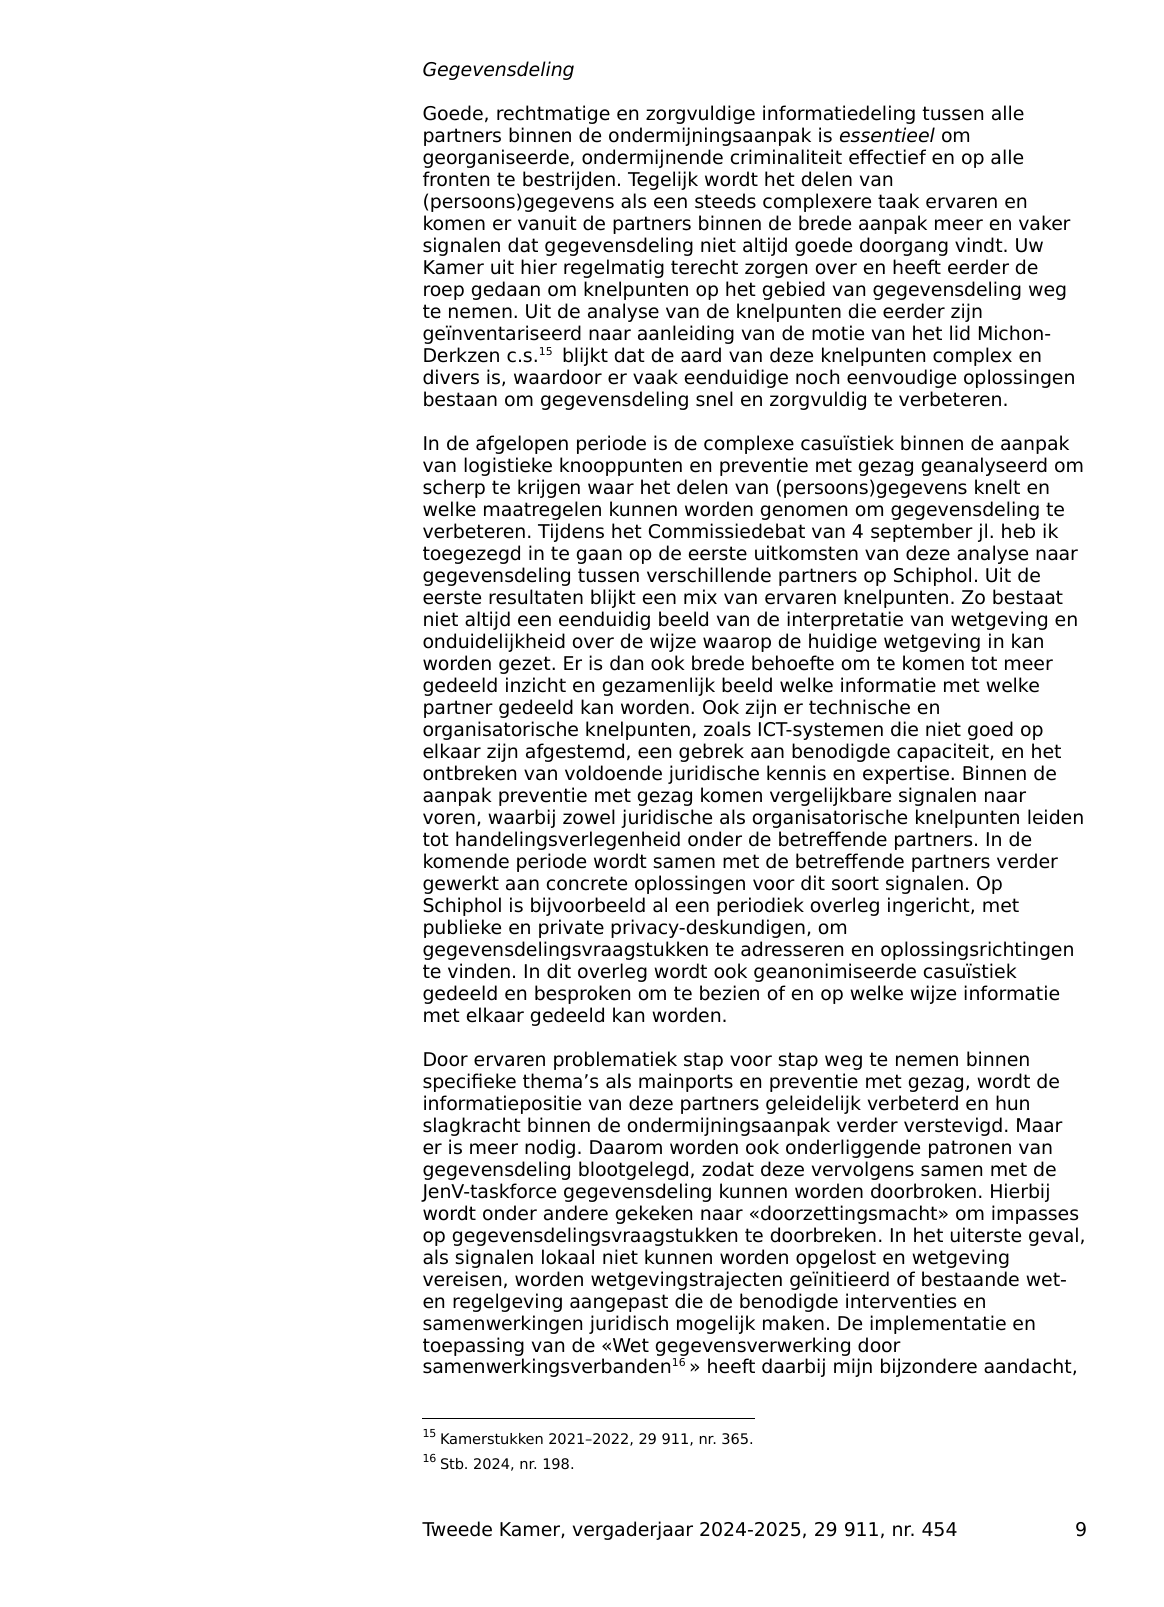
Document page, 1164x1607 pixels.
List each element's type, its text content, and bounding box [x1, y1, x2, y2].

text Door ervaren problematiek stap voor stap weg te nemen binnen specifieke thema’s als mainports en preventie met gezag, wordt de informatiepositie van deze partners geleidelijk verbeterd en hun slagkracht binnen de ondermijningsaanpak verder verstevigd. Maar er is meer nodig. Daarom worden ook onderliggende patronen van gegevensdeling blootgelegd, zodat deze vervolgens samen met de JenV-taskforce gegevensdeling kunnen worden doorbroken. Hierbij wordt onder andere gekeken naar «doorzettingsmacht» om impasses op gegevensdelingsvraagstukken te doorbreken. In het uiterste geval, als signalen lokaal niet kunnen worden opgelost en wetgeving vereisen, worden wetgevingstrajecten geïnitieerd of bestaande wet- en regelgeving aangepast die de benodigde interventies en samenwerkingen juridisch mogelijk maken. De implementatie en toepassing van de «Wet gegevensverwerking door samenwerkingsverbanden» heeft daarbij mijn bijzondere aandacht, [422, 1049, 1087, 1378]
subtitle Gegevensdeling [422, 59, 1087, 81]
text Stb. 2024, nr. 198. [422, 1452, 1087, 1474]
text Kamerstukken 2021–2022, 29 911, nr. 365. [422, 1427, 1087, 1449]
text In de afgelopen periode is de complexe casuïstiek binnen de aanpak van logistieke knooppunten en preventie met gezag geanalyseerd om scherp te krijgen waar het delen van (persoons)gegevens knelt en welke maatregelen kunnen worden genomen om gegevensdeling te verbeteren. Tijdens het Commissiedebat van 4 september jl. heb ik toegezegd in te gaan op de eerste uitkomsten van deze analyse naar gegevensdeling tussen verschillende partners op Schiphol. Uit de eerste resultaten blijkt een mix van ervaren knelpunten. Zo bestaat niet altijd een eenduidig beeld van de interpretatie van wetgeving en onduidelijkheid over de wijze waarop de huidige wetgeving in kan worden gezet. Er is dan ook brede behoefte om te komen tot meer gedeeld inzicht en gezamenlijk beeld welke informatie met welke partner gedeeld kan worden. Ook zijn er technische en organisatorische knelpunten, zoals ICT-systemen die niet goed op elkaar zijn afgestemd, een gebrek aan benodigde capaciteit, en het ontbreken van voldoende juridische kennis en expertise. Binnen de aanpak preventie met gezag komen vergelijkbare signalen naar voren, waarbij zowel juridische als organisatorische knelpunten leiden tot handelingsverlegenheid onder de betreffende partners. In de komende periode wordt samen met de betreffende partners verder gewerkt aan concrete oplossingen voor dit soort signalen. Op Schiphol is bijvoorbeeld al een periodiek overleg ingericht, met publieke en private privacy-deskundigen, om gegevensdelingsvraagstukken te adresseren en oplossingsrichtingen te vinden. In dit overleg wordt ook geanonimiseerde casuïstiek gedeeld en besproken om te bezien of en op welke wijze informatie met elkaar gedeeld kan worden. [422, 433, 1087, 1027]
text Goede, rechtmatige en zorgvuldige informatiedeling tussen alle partners binnen de ondermijningsaanpak is essentieel om georganiseerde, ondermijnende criminaliteit effectief en op alle fronten te bestrijden. Tegelijk wordt het delen van (persoons)gegevens als een steeds complexere taak ervaren en komen er vanuit de partners binnen de brede aanpak meer en vaker signalen dat gegevensdeling niet altijd goede doorgang vindt. Uw Kamer uit hier regelmatig terecht zorgen over en heeft eerder de roep gedaan om knelpunten op het gebied van gegevensdeling weg te nemen. Uit de analyse van de knelpunten die eerder zijn geïnventariseerd naar aanleiding van de motie van het lid Michon-Derkzen c.s. blijkt dat de aard van deze knelpunten complex en divers is, waardoor er vaak eenduidige noch eenvoudige oplossingen bestaan om gegevensdeling snel en zorgvuldig te verbeteren. [422, 103, 1087, 411]
